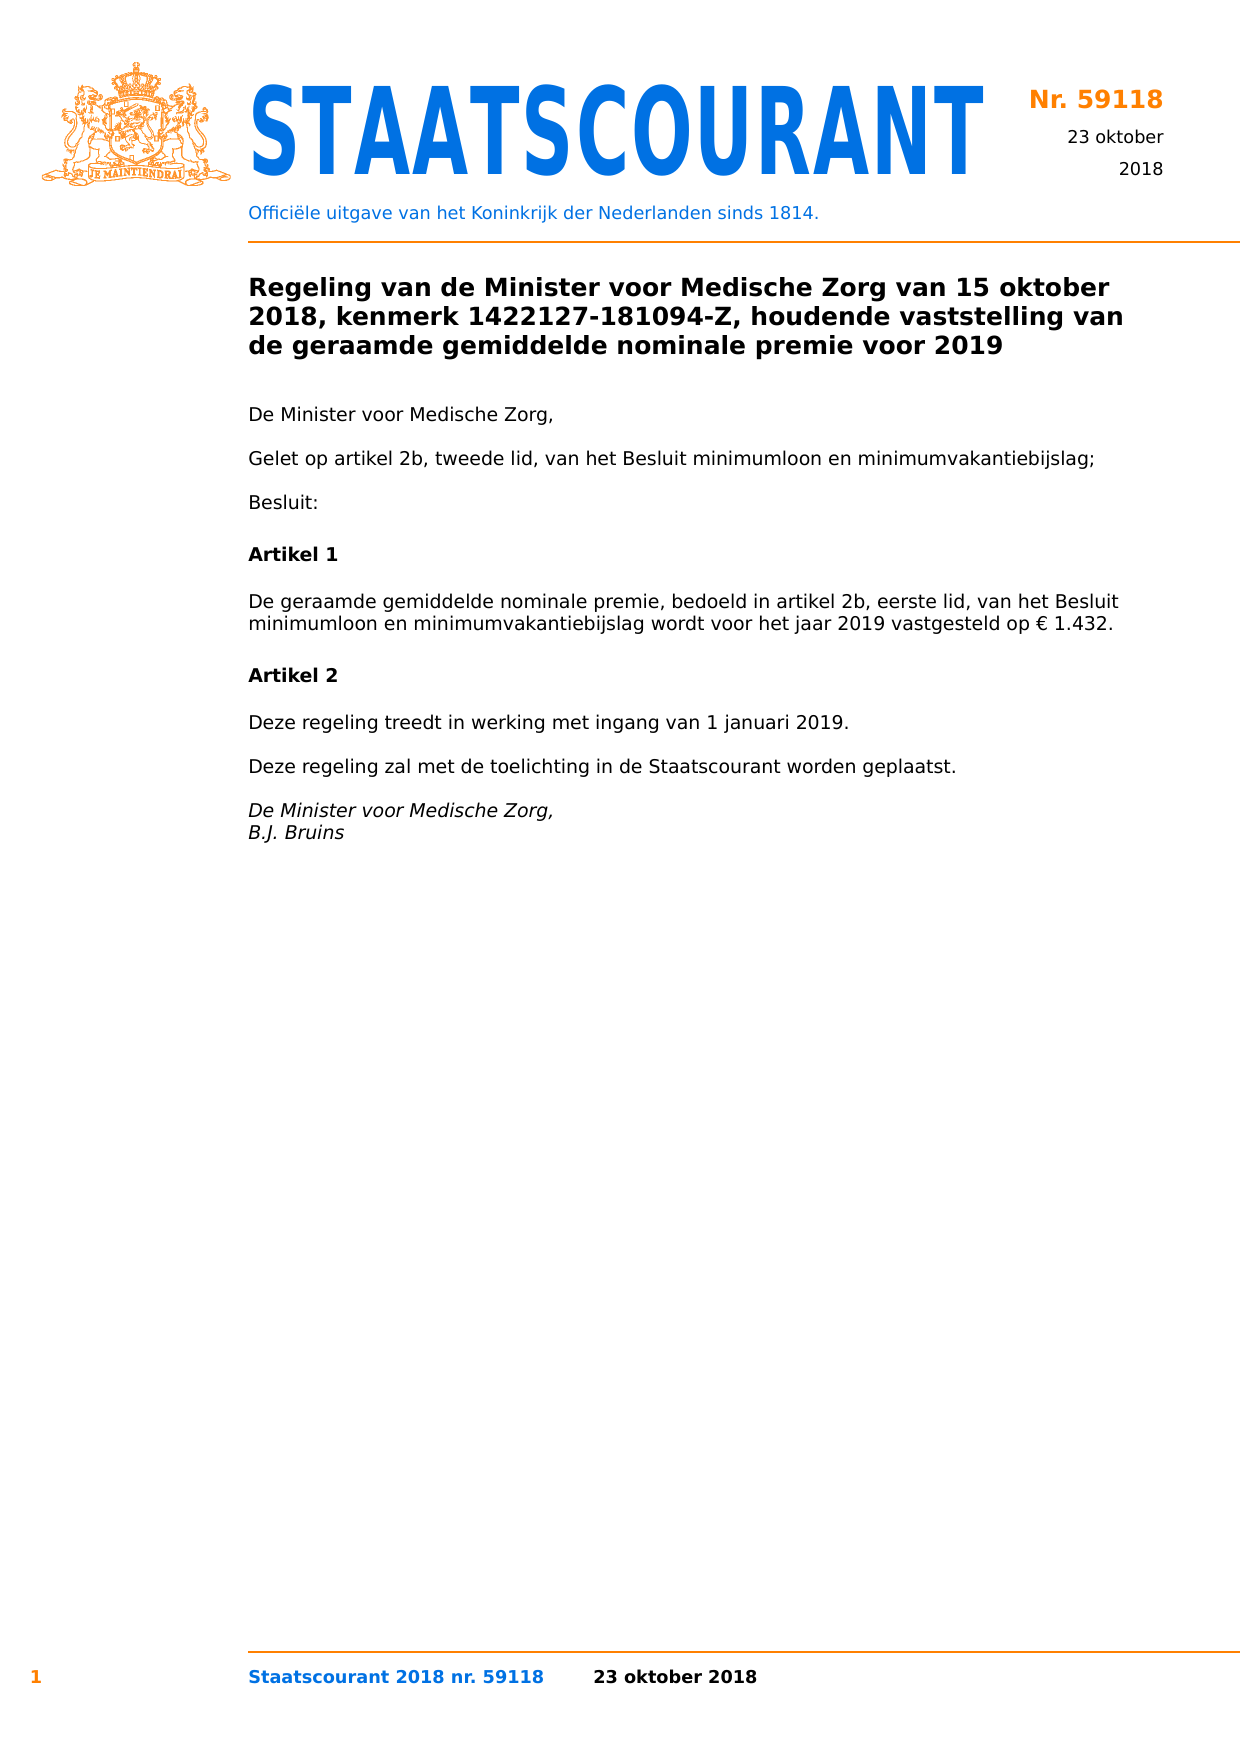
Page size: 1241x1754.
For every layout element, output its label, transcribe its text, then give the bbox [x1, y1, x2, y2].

table_header [25, 62, 248, 241]
text De Minister voor Medische Zorg, [248, 404, 1163, 426]
text Besluit: [248, 492, 1163, 514]
text De geraamde gemiddelde nominale premie, bedoeld in artikel 2b, eerste lid, van het Besluit minimumloon en minimumvakantiebijslag wordt voor het jaar 2019 vastgesteld op € 1.432. [248, 591, 1163, 635]
table_header STAATSCOURANT [248, 62, 998, 203]
text Deze regeling zal met de toelichting in de Staatscourant worden geplaatst. [248, 756, 1163, 778]
table_cell 2018 [998, 153, 1240, 203]
text De Minister voor Medische Zorg, B.J. Bruins [248, 799, 1163, 843]
picture [41, 62, 231, 186]
table_header Nr. 59118 [998, 62, 1240, 121]
table_cell Officiële uitgave van het Koninkrijk der Nederlanden sinds 1814. [248, 203, 1240, 241]
subtitle Regeling van de Minister voor Medische Zorg van 15 oktober 2018, kenmerk 1422127-181094-Z, houdende vaststelling van de geraamde gemiddelde nominale premie voor 2019 [248, 273, 1163, 361]
text Deze regeling treedt in werking met ingang van 1 januari 2019. [248, 712, 1163, 734]
text Gelet op artikel 2b, tweede lid, van het Besluit minimumloon en minimumvakantiebijslag; [248, 448, 1163, 470]
table_cell 23 oktober [998, 121, 1240, 153]
subtitle Artikel 2 [248, 665, 1163, 687]
subtitle Artikel 1 [248, 544, 1163, 566]
